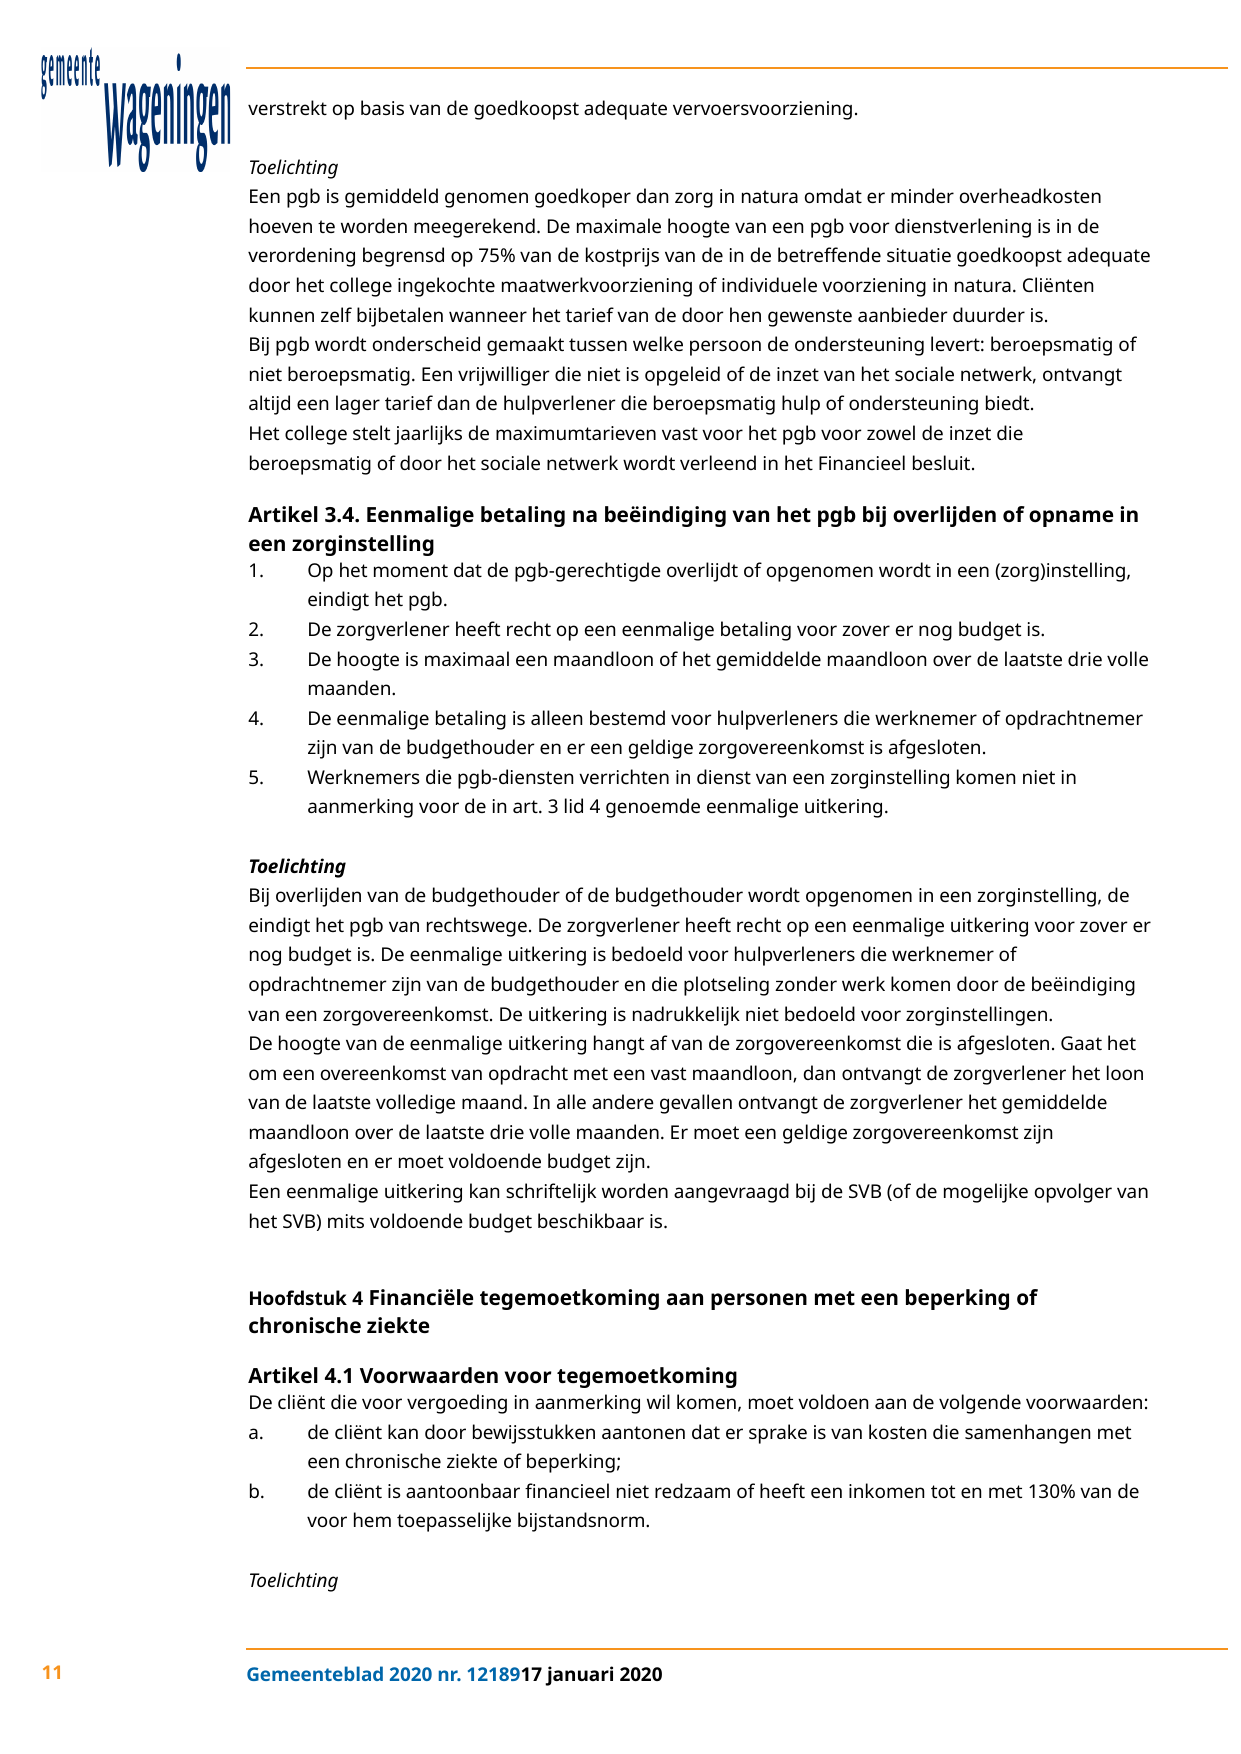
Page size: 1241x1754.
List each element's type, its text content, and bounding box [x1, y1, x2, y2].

picture [41, 47, 231, 172]
text Toelichting [248, 154, 1152, 180]
list De eenmalige betaling is alleen bestemd voor hulpverleners die werknemer of opdrachtnemer zijn van de budgethouder en er een geldige zorgovereenkomst is afgesloten. [248, 705, 1152, 760]
text Het college stelt jaarlijks de maximumtarieven vast voor het pgb voor zowel de inzet die beroepsmatig of door het sociale netwerk wordt verleend in het Financieel besluit. [248, 420, 1152, 476]
text Toelichting [248, 853, 1152, 879]
text De cliënt die voor vergoeding in aanmerking wil komen, moet voldoen aan de volgende voorwaarden: [248, 1389, 1152, 1415]
text De hoogte van de eenmalige uitkering hangt af van de zorgovereenkomst die is afgesloten. Gaat het om een overeenkomst van opdracht met een vast maandloon, dan ontvangt de zorgverlener het loon van de laatste volledige maand. In alle andere gevallen ontvangt de zorgverlener het gemiddelde maandloon over de laatste drie volle maanden. Er moet een geldige zorgovereenkomst zijn afgesloten en er moet voldoende budget zijn. [248, 1030, 1152, 1174]
list de cliënt kan door bewijsstukken aantonen dat er sprake is van kosten die samenhangen met een chronische ziekte of beperking; [248, 1419, 1152, 1474]
text verstrekt op basis van de goedkoopst adequate vervoersvoorziening. [248, 95, 1152, 121]
text Hoofdstuk 4 Financiële tegemoetkoming aan personen met een beperking of chronische ziekte [248, 1283, 1152, 1340]
list Werknemers die pgb-diensten verrichten in dienst van een zorginstelling komen niet in aanmerking voor de in art. 3 lid 4 genoemde eenmalige uitkering. [248, 764, 1152, 819]
list Op het moment dat de pgb-gerechtigde overlijdt of opgenomen wordt in een (zorg)instelling, eindigt het pgb. [248, 557, 1152, 612]
list de cliënt is aantoonbaar financieel niet redzaam of heeft een inkomen tot en met 130% van de voor hem toepasselijke bijstandsnorm. [248, 1478, 1152, 1533]
text Artikel 4.1 Voorwaarden voor tegemoetkoming [248, 1361, 1152, 1389]
text Een eenmalige uitkering kan schriftelijk worden aangevraagd bij de SVB (of de mogelijke opvolger van het SVB) mits voldoende budget beschikbaar is. [248, 1178, 1152, 1234]
list De zorgverlener heeft recht op een eenmalige betaling voor zover er nog budget is. [248, 616, 1152, 642]
text Toelichting [248, 1567, 1152, 1592]
text Artikel 3.4. Eenmalige betaling na beëindiging van het pgb bij overlijden of opname in een zorginstelling [248, 500, 1152, 557]
text Een pgb is gemiddeld genomen goedkoper dan zorg in natura omdat er minder overheadkosten hoeven te worden meegerekend. De maximale hoogte van een pgb voor dienstverlening is in de verordening begrensd op 75% van de kostprijs van de in de betreffende situatie goedkoopst adequate door het college ingekochte maatwerkvoorziening of individuele voorziening in natura. Cliënten kunnen zelf bijbetalen wanneer het tarief van de door hen gewenste aanbieder duurder is. [248, 183, 1152, 328]
text Bij overlijden van de budgethouder of de budgethouder wordt opgenomen in een zorginstelling, de eindigt het pgb van rechtswege. De zorgverlener heeft recht op een eenmalige uitkering voor zover er nog budget is. De eenmalige uitkering is bedoeld voor hulpverleners die werknemer of opdrachtnemer zijn van de budgethouder en die plotseling zonder werk komen door de beëindiging van een zorgovereenkomst. De uitkering is nadrukkelijk niet bedoeld voor zorginstellingen. [248, 882, 1152, 1027]
text Bij pgb wordt onderscheid gemaakt tussen welke persoon de ondersteuning levert: beroepsmatig of niet beroepsmatig. Een vrijwilliger die niet is opgeleid of de inzet van het sociale netwerk, ontvangt altijd een lager tarief dan de hulpverlener die beroepsmatig hulp of ondersteuning biedt. [248, 331, 1152, 416]
list De hoogte is maximaal een maandloon of het gemiddelde maandloon over de laatste drie volle maanden. [248, 646, 1152, 701]
